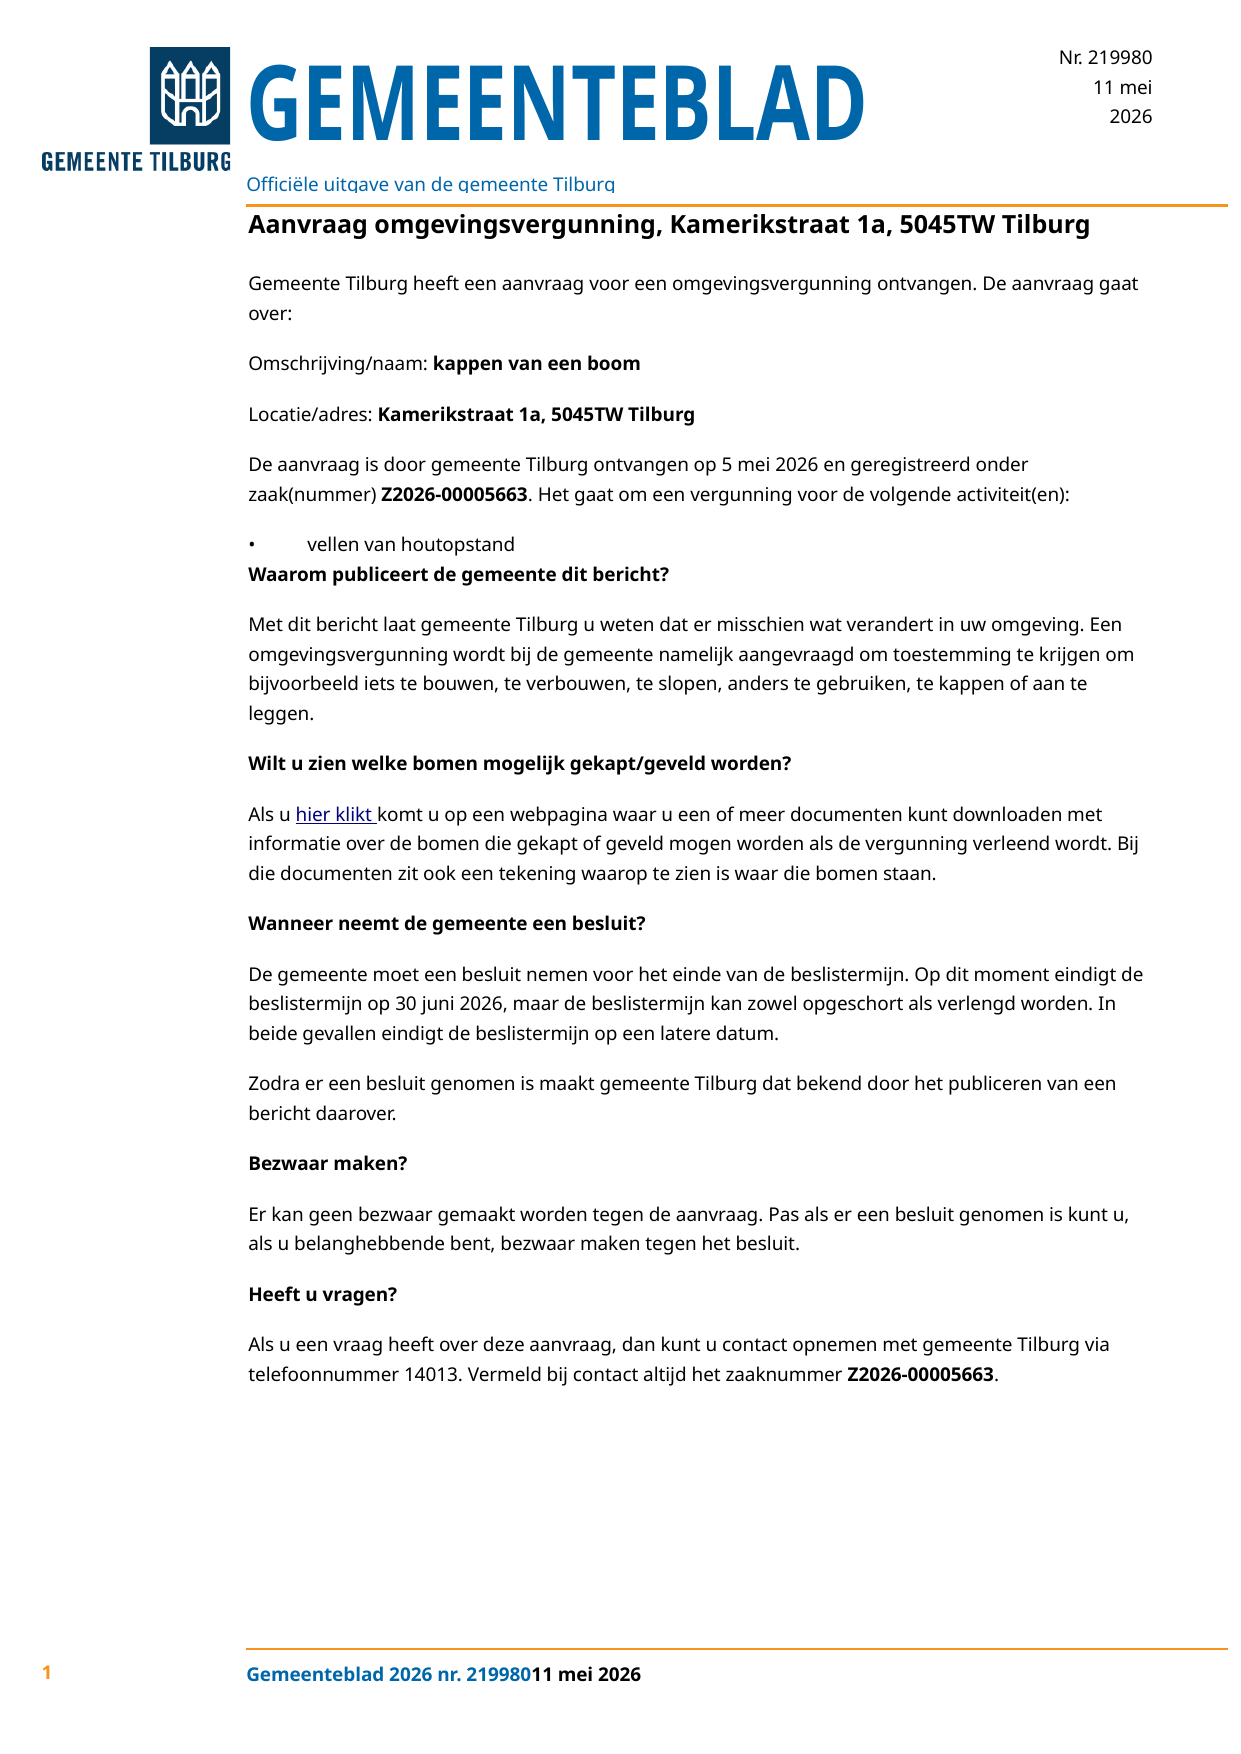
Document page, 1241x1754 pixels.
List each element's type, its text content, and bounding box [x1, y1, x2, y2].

text Wilt u zien welke bomen mogelijk gekapt/geveld worden? [248, 750, 1152, 776]
text Gemeente Tilburg heeft een aanvraag voor een omgevingsvergunning ontvangen. De aanvraag gaat over: [248, 270, 1152, 326]
text Locatie/adres: Kamerikstraat 1a, 5045TW Tilburg [248, 401, 1152, 426]
text Met dit bericht laat gemeente Tilburg u weten dat er misschien wat verandert in uw omgeving. Een omgevingsvergunning wordt bij de gemeente namelijk aangevraagd om toestemming te krijgen om bijvoorbeeld iets te bouwen, te verbouwen, te slopen, anders te gebruiken, te kappen of aan te leggen. [248, 611, 1152, 726]
text De aanvraag is door gemeente Tilburg ontvangen op 5 mei 2026 en geregistreerd onder zaak(nummer) Z2026-00005663. Het gaat om een vergunning voor de volgende activiteit(en): [248, 451, 1152, 506]
text Als u hier klikt komt u op een webpagina waar u een of meer documenten kunt downloaden met informatie over de bomen die gekapt of geveld mogen worden als de vergunning verleend wordt. Bij die documenten zit ook een tekening waarop te zien is waar die bomen staan. [248, 801, 1152, 886]
text Wanneer neemt de gemeente een besluit? [248, 910, 1152, 936]
text Aanvraag omgevingsvergunning, Kamerikstraat 1a, 5045TW Tilburg [248, 207, 1152, 241]
text Zodra er een besluit genomen is maakt gemeente Tilburg dat bekend door het publiceren van een bericht daarover. [248, 1070, 1152, 1126]
text Heeft u vragen? [248, 1281, 1152, 1306]
text Omschrijving/naam: kappen van een boom [248, 350, 1152, 376]
text Er kan geen bezwaar gemaakt worden tegen de aanvraag. Pas als er een besluit genomen is kunt u, als u belanghebbende bent, bezwaar maken tegen het besluit. [248, 1201, 1152, 1256]
text De gemeente moet een besluit nemen voor het einde van de beslistermijn. Op dit moment eindigt de beslistermijn op 30 juni 2026, maar de beslistermijn kan zowel opgeschort als verlengd worden. In beide gevallen eindigt de beslistermijn op een latere datum. [248, 961, 1152, 1046]
text Bezwaar maken? [248, 1150, 1152, 1176]
text Waarom publiceert de gemeente dit bericht? [248, 561, 1152, 586]
text Als u een vraag heeft over deze aanvraag, dan kunt u contact opnemen met gemeente Tilburg via telefoonnummer 14013. Vermeld bij contact altijd het zaaknummer Z2026-00005663. [248, 1331, 1152, 1386]
picture [41, 47, 231, 172]
list vellen van houtopstand [248, 531, 1152, 557]
